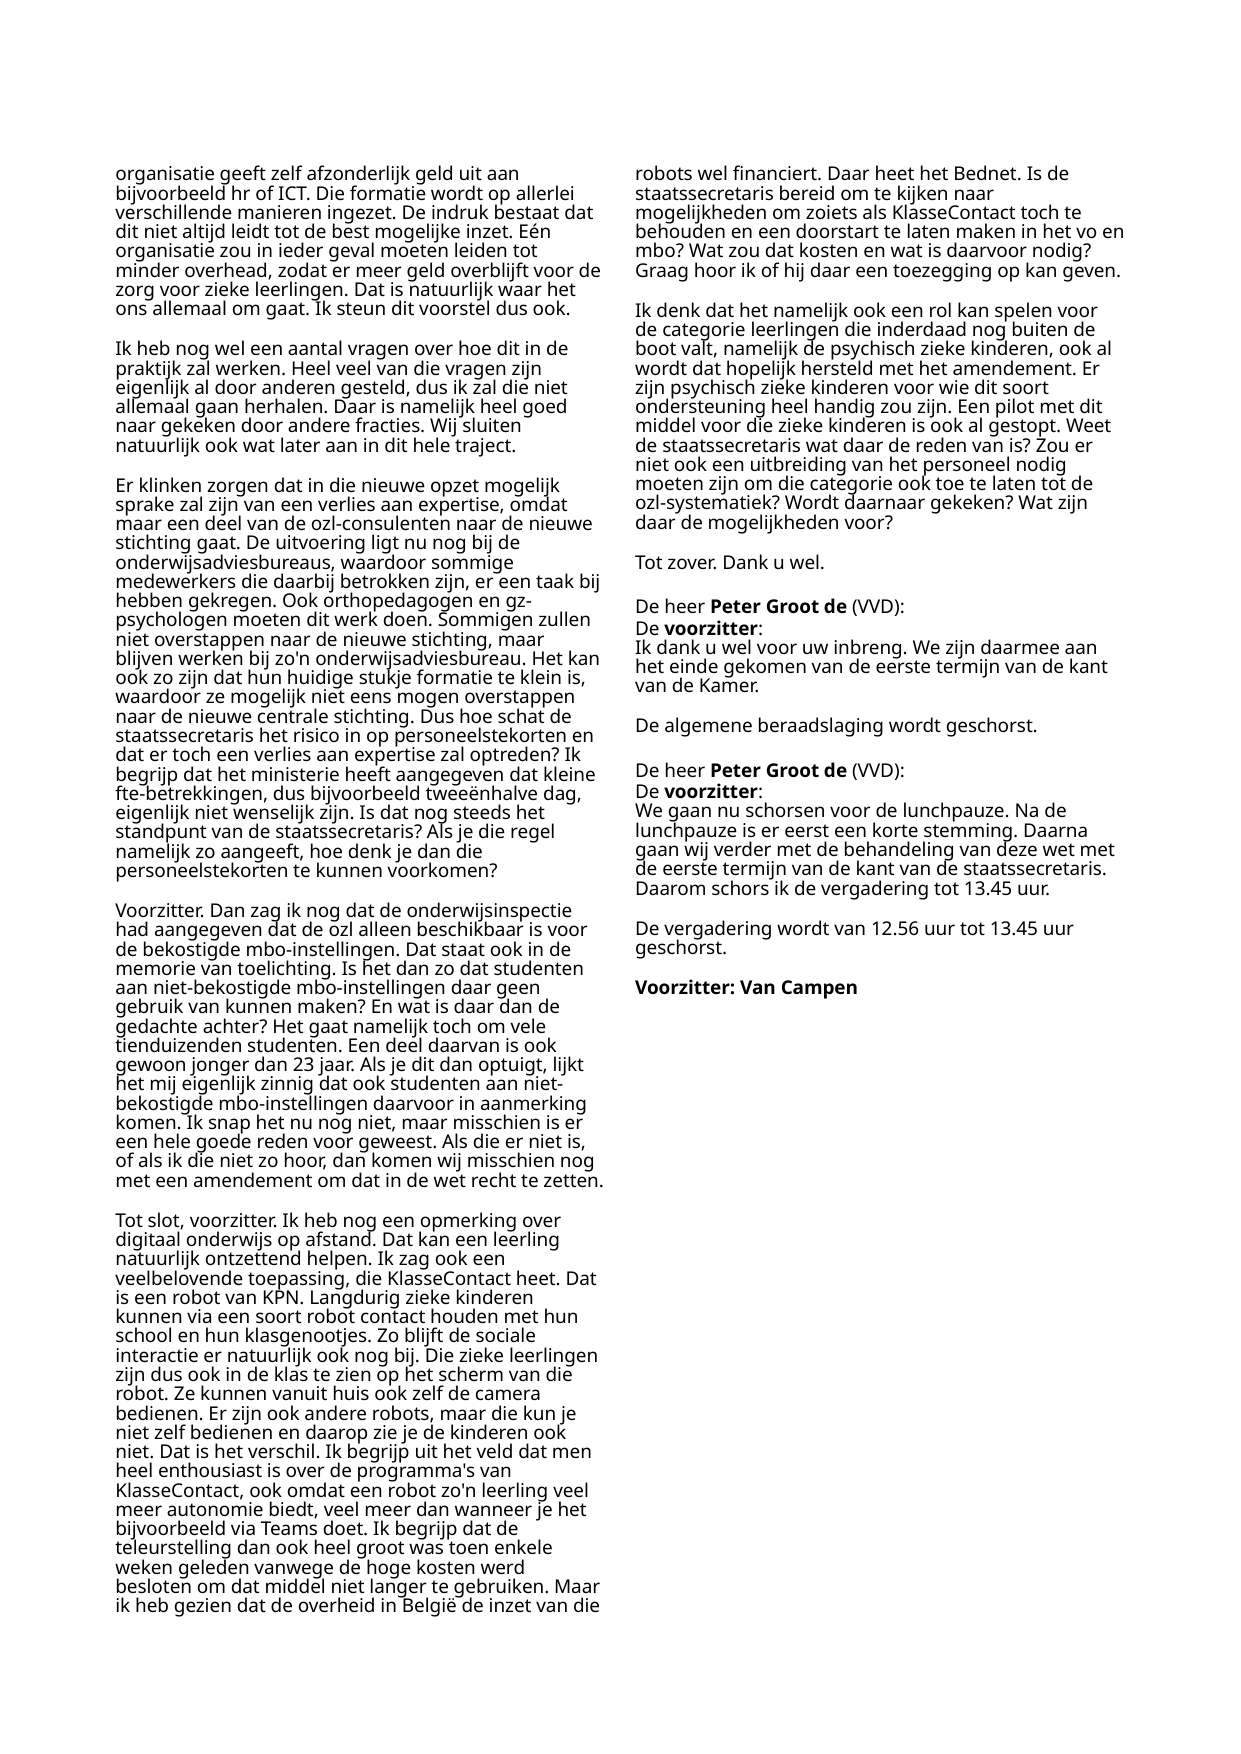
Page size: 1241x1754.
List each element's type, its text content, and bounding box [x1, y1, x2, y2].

text robots wel financiert. Daar heet het Bednet. Is de staatssecretaris bereid om te kijken naar mogelijkheden om zoiets als KlasseContact toch te behouden en een doorstart te laten maken in het vo en mbo? Wat zou dat kosten en wat is daarvoor nodig? Graag hoor ik of hij daar een toezegging op kan geven. [635, 165, 1125, 281]
text De algemene beraadslaging wordt geschorst. [635, 717, 1125, 737]
text De voorzitter: [635, 783, 1125, 802]
text Voorzitter: Van Campen [635, 979, 1125, 998]
text Ik denk dat het namelijk ook een rol kan spelen voor de categorie leerlingen die inderdaad nog buiten de boot valt, namelijk de psychisch zieke kinderen, ook al wordt dat hopelijk hersteld met het amendement. Er zijn psychisch zieke kinderen voor wie dit soort ondersteuning heel handig zou zijn. Een pilot met dit middel voor die zieke kinderen is ook al gestopt. Weet de staatssecretaris wat daar de reden van is? Zou er niet ook een uitbreiding van het personeel nodig moeten zijn om die categorie ook toe te laten tot de ozl-systematiek? Wordt daarnaar gekeken? Wat zijn daar de mogelijkheden voor? [635, 302, 1125, 533]
text De vergadering wordt van 12.56 uur tot 13.45 uur geschorst. [635, 919, 1125, 958]
text organisatie geeft zelf afzonderlijk geld uit aan bijvoorbeeld hr of ICT. Die formatie wordt op allerlei verschillende manieren ingezet. De indruk bestaat dat dit niet altijd leidt tot de best mogelijke inzet. Eén organisatie zou in ieder geval moeten leiden tot minder overhead, zodat er meer geld overblijft voor de zorg voor zieke leerlingen. Dat is natuurlijk waar het ons allemaal om gaat. Ik steun dit voorstel dus ook. [115, 165, 605, 319]
text De heer Peter Groot de (VVD): [635, 757, 1125, 783]
text Voorzitter. Dan zag ik nog dat de onderwijsinspectie had aangegeven dat de ozl alleen beschikbaar is voor de bekostigde mbo-instellingen. Dat staat ook in de memorie van toelichting. Is het dan zo dat studenten aan niet-bekostigde mbo-instellingen daar geen gebruik van kunnen maken? En wat is daar dan de gedachte achter? Het gaat namelijk toch om vele tienduizenden studenten. Een deel daarvan is ook gewoon jonger dan 23 jaar. Als je dit dan optuigt, lijkt het mij eigenlijk zinnig dat ook studenten aan niet-bekostigde mbo-instellingen daarvoor in aanmerking komen. Ik snap het nu nog niet, maar misschien is er een hele goede reden voor geweest. Als die er niet is, of als ik die niet zo hoor, dan komen wij misschien nog met een amendement om dat in de wet recht te zetten. [115, 902, 605, 1191]
text Tot slot, voorzitter. Ik heb nog een opmerking over digitaal onderwijs op afstand. Dat kan een leerling natuurlijk ontzettend helpen. Ik zag ook een veelbelovende toepassing, die KlasseContact heet. Dat is een robot van KPN. Langdurig zieke kinderen kunnen via een soort robot contact houden met hun school en hun klasgenootjes. Zo blijft de sociale interactie er natuurlijk ook nog bij. Die zieke leerlingen zijn dus ook in de klas te zien op het scherm van die robot. Ze kunnen vanuit huis ook zelf de camera bedienen. Er zijn ook andere robots, maar die kun je niet zelf bedienen en daarop zie je de kinderen ook niet. Dat is het verschil. Ik begrijp uit het veld dat men heel enthousiast is over de programma's van KlasseContact, ook omdat een robot zo'n leerling veel meer autonomie biedt, veel meer dan wanneer je het bijvoorbeeld via Teams doet. Ik begrijp dat de teleurstelling dan ook heel groot was toen enkele weken geleden vanwege de hoge kosten werd besloten om dat middel niet langer te gebruiken. Maar ik heb gezien dat de overheid in België de inzet van die [115, 1212, 605, 1616]
text Ik heb nog wel een aantal vragen over hoe dit in de praktijk zal werken. Heel veel van die vragen zijn eigenlijk al door anderen gesteld, dus ik zal die niet allemaal gaan herhalen. Daar is namelijk heel goed naar gekeken door andere fracties. Wij sluiten natuurlijk ook wat later aan in dit hele traject. [115, 340, 605, 456]
text De voorzitter: [635, 619, 1125, 639]
text Er klinken zorgen dat in die nieuwe opzet mogelijk sprake zal zijn van een verlies aan expertise, omdat maar een deel van de ozl-consulenten naar de nieuwe stichting gaat. De uitvoering ligt nu nog bij de onderwijsadviesbureaus, waardoor sommige medewerkers die daarbij betrokken zijn, er een taak bij hebben gekregen. Ook orthopedagogen en gz-psychologen moeten dit werk doen. Sommigen zullen niet overstappen naar de nieuwe stichting, maar blijven werken bij zo'n onderwijsadviesbureau. Het kan ook zo zijn dat hun huidige stukje formatie te klein is, waardoor ze mogelijk niet eens mogen overstappen naar de nieuwe centrale stichting. Dus hoe schat de staatssecretaris het risico in op personeelstekorten en dat er toch een verlies aan expertise zal optreden? Ik begrijp dat het ministerie heeft aangegeven dat kleine fte-betrekkingen, dus bijvoorbeeld tweeënhalve dag, eigenlijk niet wenselijk zijn. Is dat nog steeds het standpunt van de staatssecretaris? Als je die regel namelijk zo aangeeft, hoe denk je dan die personeelstekorten te kunnen voorkomen? [115, 477, 605, 881]
text We gaan nu schorsen voor de lunchpauze. Na de lunchpauze is er eerst een korte stemming. Daarna gaan wij verder met de behandeling van deze wet met de eerste termijn van de kant van de staatssecretaris. Daarom schors ik de vergadering tot 13.45 uur. [635, 802, 1125, 899]
text De heer Peter Groot de (VVD): [635, 594, 1125, 619]
text Ik dank u wel voor uw inbreng. We zijn daarmee aan het einde gekomen van de eerste termijn van de kant van de Kamer. [635, 639, 1125, 697]
text Tot zover. Dank u wel. [635, 554, 1125, 573]
